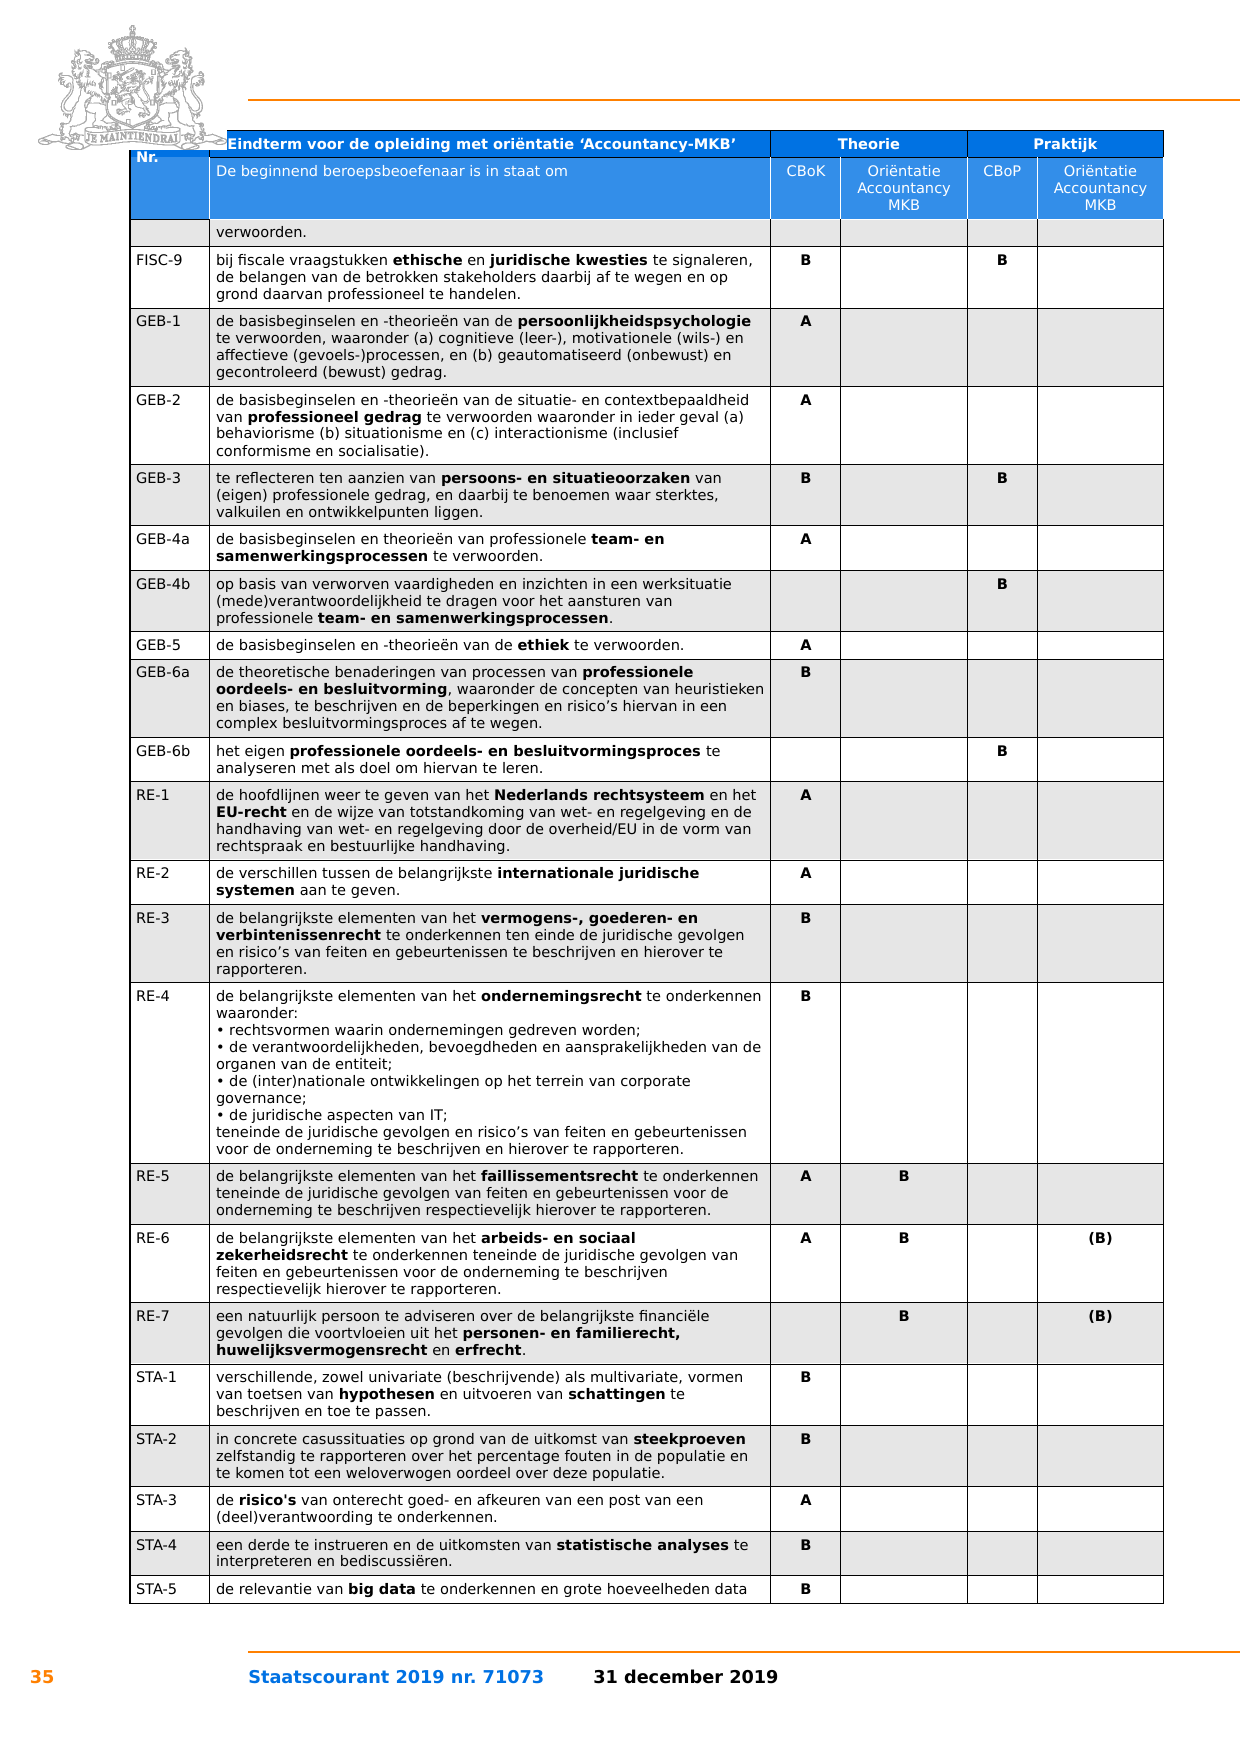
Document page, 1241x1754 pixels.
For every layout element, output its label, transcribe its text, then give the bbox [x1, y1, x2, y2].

table_cell B [771, 1532, 840, 1575]
table_cell B [771, 247, 840, 307]
table_cell B [968, 247, 1037, 307]
table_cell [1038, 632, 1163, 658]
table_cell op basis van verworven vaardigheden en inzichten in een werksituatie (mede)verantwoordelijkheid te dragen voor het aansturen van professionele team- en samenwerkingsprocessen. [210, 571, 770, 631]
table_cell [1038, 309, 1163, 386]
table_cell [968, 526, 1037, 570]
table_cell Oriëntatie Accountancy MKB [841, 158, 967, 219]
table_cell [1038, 660, 1163, 737]
table_cell A [771, 387, 840, 464]
table_cell RE-3 [131, 905, 209, 982]
table_cell [841, 632, 967, 658]
table_cell de basisbeginselen en -theorieën van de situatie- en contextbepaaldheid van professioneel gedrag te verwoorden waaronder in ieder geval (a) behaviorisme (b) situationisme en (c) interactionisme (inclusief conformisme en socialisatie). [210, 387, 770, 464]
table_cell [841, 1426, 967, 1486]
picture [38, 25, 227, 150]
table_cell [771, 738, 840, 781]
table_cell A [771, 1225, 840, 1302]
table_cell [1038, 526, 1163, 570]
table_cell [841, 738, 967, 781]
table_cell de basisbeginselen en -theorieën van de persoonlijkheidspsychologie te verwoorden, waaronder (a) cognitieve (leer-), motivationele (wils-) en affectieve (gevoels-)processen, en (b) geautomatiseerd (onbewust) en gecontroleerd (bewust) gedrag. [210, 309, 770, 386]
table_cell [968, 660, 1037, 737]
table_cell B [968, 738, 1037, 781]
table_cell [841, 861, 967, 904]
table_cell STA-1 [131, 1365, 209, 1425]
table_cell B [841, 1225, 967, 1302]
table_cell RE-6 [131, 1225, 209, 1302]
table_cell A [771, 861, 840, 904]
table_cell A [771, 782, 840, 859]
table_cell verwoorden. [210, 220, 770, 246]
table_cell [1038, 1532, 1163, 1575]
table_cell [841, 1365, 967, 1425]
table_cell bij fiscale vraagstukken ethische en juridische kwesties te signaleren, de belangen van de betrokken stakeholders daarbij af te wegen en op grond daarvan professioneel te handelen. [210, 247, 770, 307]
table_cell [968, 1365, 1037, 1425]
table_cell de belangrijkste elementen van het vermogens-, goederen- en verbintenissenrecht te onderkennen ten einde de juridische gevolgen en risico’s van feiten en gebeurtenissen te beschrijven en hierover te rapporteren. [210, 905, 770, 982]
table_cell [841, 782, 967, 859]
table_cell [1038, 1426, 1163, 1486]
table_cell (B) [1038, 1303, 1163, 1363]
table_cell een derde te instrueren en de uitkomsten van statistische analyses te interpreteren en bediscussiëren. [210, 1532, 770, 1575]
table_cell de belangrijkste elementen van het faillissementsrecht te onderkennen teneinde de juridische gevolgen van feiten en gebeurtenissen voor de onderneming te beschrijven respectievelijk hierover te rapporteren. [210, 1164, 770, 1224]
table_cell [968, 309, 1037, 386]
table_cell [968, 1164, 1037, 1224]
table_cell CBoK [771, 158, 840, 219]
table_cell [1038, 571, 1163, 631]
table_cell [1038, 905, 1163, 982]
table_cell [771, 220, 840, 246]
table_cell de relevantie van big data te onderkennen en grote hoeveelheden data [210, 1576, 770, 1602]
table_cell GEB-6b [131, 738, 209, 781]
table_cell A [771, 526, 840, 570]
table_cell [1038, 1487, 1163, 1531]
table_cell [841, 247, 967, 307]
table_cell (B) [1038, 1225, 1163, 1302]
table_header [131, 150, 209, 157]
table_cell [968, 861, 1037, 904]
table_cell B [771, 905, 840, 982]
table_cell te reflecteren ten aanzien van persoons- en situatieoorzaken van (eigen) professionele gedrag, en daarbij te benoemen waar sterktes, valkuilen en ontwikkelpunten liggen. [210, 465, 770, 525]
table_cell [968, 387, 1037, 464]
table_cell A [771, 309, 840, 386]
table_cell GEB-1 [131, 309, 209, 386]
table_cell GEB-6a [131, 660, 209, 737]
table_cell RE-1 [131, 782, 209, 859]
table_cell [841, 1487, 967, 1531]
table_cell het eigen professionele oordeels- en besluitvormingsproces te analyseren met als doel om hiervan te leren. [210, 738, 770, 781]
table_cell [968, 1532, 1037, 1575]
table_cell verschillende, zowel univariate (beschrijvende) als multivariate, vormen van toetsen van hypothesen en uitvoeren van schattingen te beschrijven en toe te passen. [210, 1365, 770, 1425]
table_cell [841, 905, 967, 982]
table_cell Oriëntatie Accountancy MKB [1038, 158, 1163, 219]
table_cell de hoofdlijnen weer te geven van het Nederlands rechtsysteem en het EU-recht en de wijze van totstandkoming van wet- en regelgeving en de handhaving van wet- en regelgeving door de overheid/EU in de vorm van rechtspraak en bestuurlijke handhaving. [210, 782, 770, 859]
table_cell [841, 1532, 967, 1575]
table_cell CBoP [968, 158, 1037, 219]
table_cell de belangrijkste elementen van het ondernemingsrecht te onderkennen waaronder: • rechtsvormen waarin ondernemingen gedreven worden; • de verantwoordelijkheden, bevoegdheden en aansprakelijkheden van de organen van de entiteit; • de (inter)nationale ontwikkelingen op het terrein van corporate governance; • de juridische aspecten van IT; teneinde de juridische gevolgen en risico’s van feiten en gebeurtenissen voor de onderneming te beschrijven en hierover te rapporteren. [210, 983, 770, 1162]
table_cell [841, 1576, 967, 1602]
table_cell GEB-3 [131, 465, 209, 525]
table_cell STA-2 [131, 1426, 209, 1486]
table_cell [968, 782, 1037, 859]
table_cell [131, 220, 209, 246]
table_cell [771, 1303, 840, 1363]
table_cell STA-5 [131, 1576, 209, 1602]
table_cell [968, 1426, 1037, 1486]
table_cell [1038, 861, 1163, 904]
table_cell [841, 660, 967, 737]
table_cell A [771, 1164, 840, 1224]
table_cell B [841, 1164, 967, 1224]
table_cell [771, 571, 840, 631]
table_cell [1038, 247, 1163, 307]
table_cell [968, 632, 1037, 658]
table_cell de basisbeginselen en -theorieën van de ethiek te verwoorden. [210, 632, 770, 658]
table_cell [1038, 983, 1163, 1162]
table_cell GEB-5 [131, 632, 209, 658]
table_cell B [771, 660, 840, 737]
table_cell de risico's van onterecht goed- en afkeuren van een post van een (deel)verantwoording te onderkennen. [210, 1487, 770, 1531]
table_header Praktijk [968, 131, 1163, 157]
table_cell [968, 1303, 1037, 1363]
table_cell [968, 220, 1037, 246]
table_cell FISC-9 [131, 247, 209, 307]
table_header Theorie [771, 131, 967, 157]
table_cell RE-4 [131, 983, 209, 1162]
table_cell [1038, 1576, 1163, 1602]
table_cell RE-2 [131, 861, 209, 904]
table_cell de basisbeginselen en theorieën van professionele team- en samenwerkingsprocessen te verwoorden. [210, 526, 770, 570]
table_cell de theoretische benaderingen van processen van professionele oordeels- en besluitvorming, waaronder de concepten van heuristieken en biases, te beschrijven en de beperkingen en risico’s hiervan in een complex besluitvormingsproces af te wegen. [210, 660, 770, 737]
table_cell [1038, 465, 1163, 525]
table_cell [1038, 1365, 1163, 1425]
table_cell in concrete casussituaties op grond van de uitkomst van steekproeven zelfstandig te rapporteren over het percentage fouten in de populatie en te komen tot een weloverwogen oordeel over deze populatie. [210, 1426, 770, 1486]
table_cell [841, 387, 967, 464]
table_cell B [771, 1426, 840, 1486]
table_cell [841, 309, 967, 386]
table_cell [1038, 220, 1163, 246]
table_cell [841, 571, 967, 631]
table_cell GEB-4b [131, 571, 209, 631]
table_cell [1038, 782, 1163, 859]
table_cell [841, 526, 967, 570]
table_cell STA-3 [131, 1487, 209, 1531]
table_cell A [771, 632, 840, 658]
table_cell [968, 905, 1037, 982]
table_cell een natuurlijk persoon te adviseren over de belangrijkste financiële gevolgen die voortvloeien uit het personen- en familierecht, huwelijksvermogensrecht en erfrecht. [210, 1303, 770, 1363]
table_cell De beginnend beroepsbeoefenaar is in staat om [210, 158, 770, 219]
table_cell STA-4 [131, 1532, 209, 1575]
table_cell [1038, 387, 1163, 464]
table_cell [841, 220, 967, 246]
table_cell GEB-4a [131, 526, 209, 570]
table_cell B [771, 465, 840, 525]
table_cell A [771, 1487, 840, 1531]
table_cell B [968, 465, 1037, 525]
table_cell RE-7 [131, 1303, 209, 1363]
table_cell de belangrijkste elementen van het arbeids- en sociaal zekerheidsrecht te onderkennen teneinde de juridische gevolgen van feiten en gebeurtenissen voor de onderneming te beschrijven respectievelijk hierover te rapporteren. [210, 1225, 770, 1302]
table_cell [1038, 1164, 1163, 1224]
table_cell B [841, 1303, 967, 1363]
table_cell [968, 1225, 1037, 1302]
table_cell de verschillen tussen de belangrijkste internationale juridische systemen aan te geven. [210, 861, 770, 904]
table_cell [968, 1576, 1037, 1602]
table_cell B [968, 571, 1037, 631]
table_cell GEB-2 [131, 387, 209, 464]
table_header Eindterm voor de opleiding met oriëntatie ‘Accountancy-MKB’ [210, 131, 770, 157]
table_cell [968, 1487, 1037, 1531]
table_cell B [771, 1576, 840, 1602]
table_cell B [771, 983, 840, 1162]
table_cell [841, 983, 967, 1162]
table_cell B [771, 1365, 840, 1425]
table_cell RE-5 [131, 1164, 209, 1224]
table_cell [968, 983, 1037, 1162]
table_cell [841, 465, 967, 525]
table_cell [1038, 738, 1163, 781]
